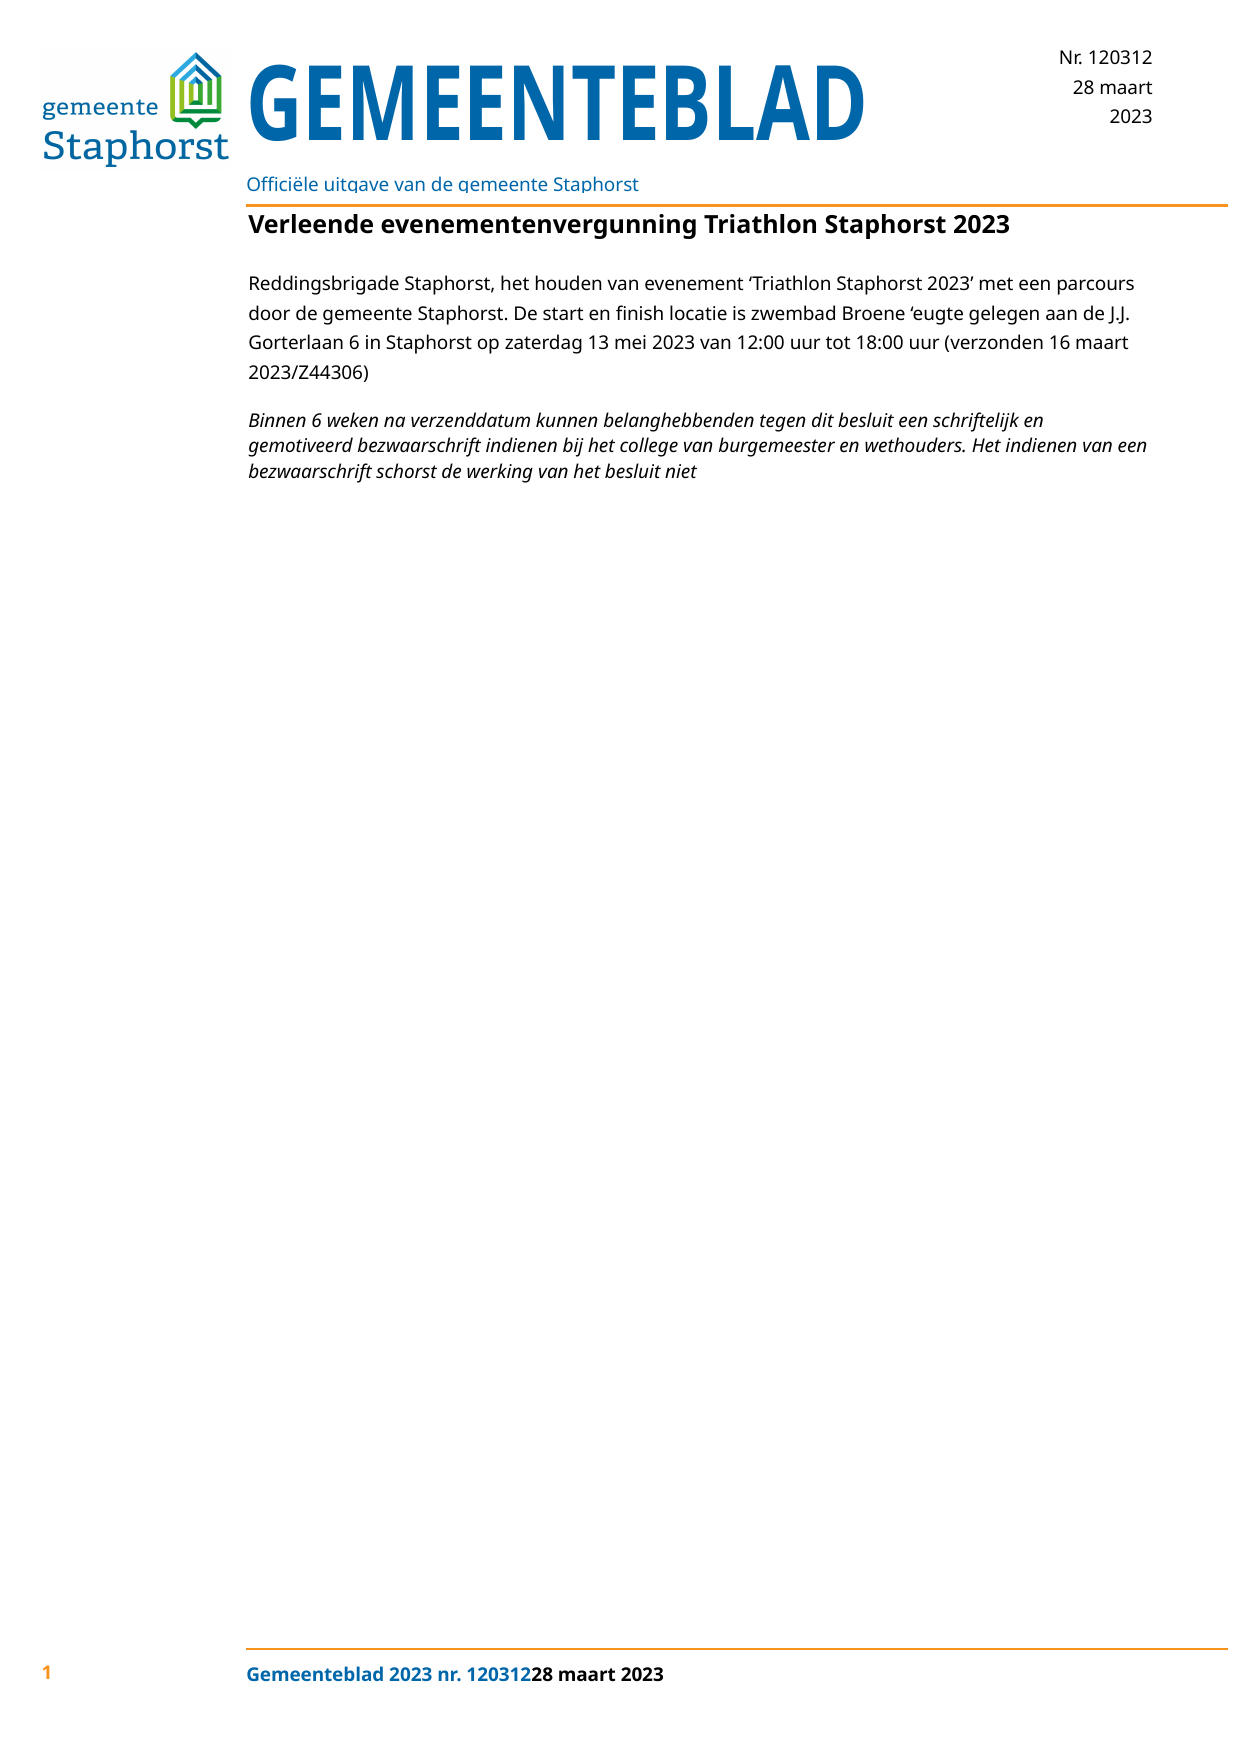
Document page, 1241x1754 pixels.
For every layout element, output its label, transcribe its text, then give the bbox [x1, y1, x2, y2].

text Binnen 6 weken na verzenddatum kunnen belanghebbenden tegen dit besluit een schriftelijk en gemotiveerd bezwaarschrift indienen bij het college van burgemeester en wethouders. Het indienen van een bezwaarschrift schorst de werking van het besluit niet [248, 407, 1152, 484]
text Reddingsbrigade Staphorst, het houden van evenement ‘Triathlon Staphorst 2023’ met een parcours door de gemeente Staphorst. De start en finish locatie is zwembad Broene ‘eugte gelegen aan de J.J. Gorterlaan 6 in Staphorst op zaterdag 13 mei 2023 van 12:00 uur tot 18:00 uur (verzonden 16 maart 2023/Z44306) [248, 270, 1152, 385]
text Verleende evenementenvergunning Triathlon Staphorst 2023 [248, 207, 1152, 241]
picture [41, 47, 231, 172]
